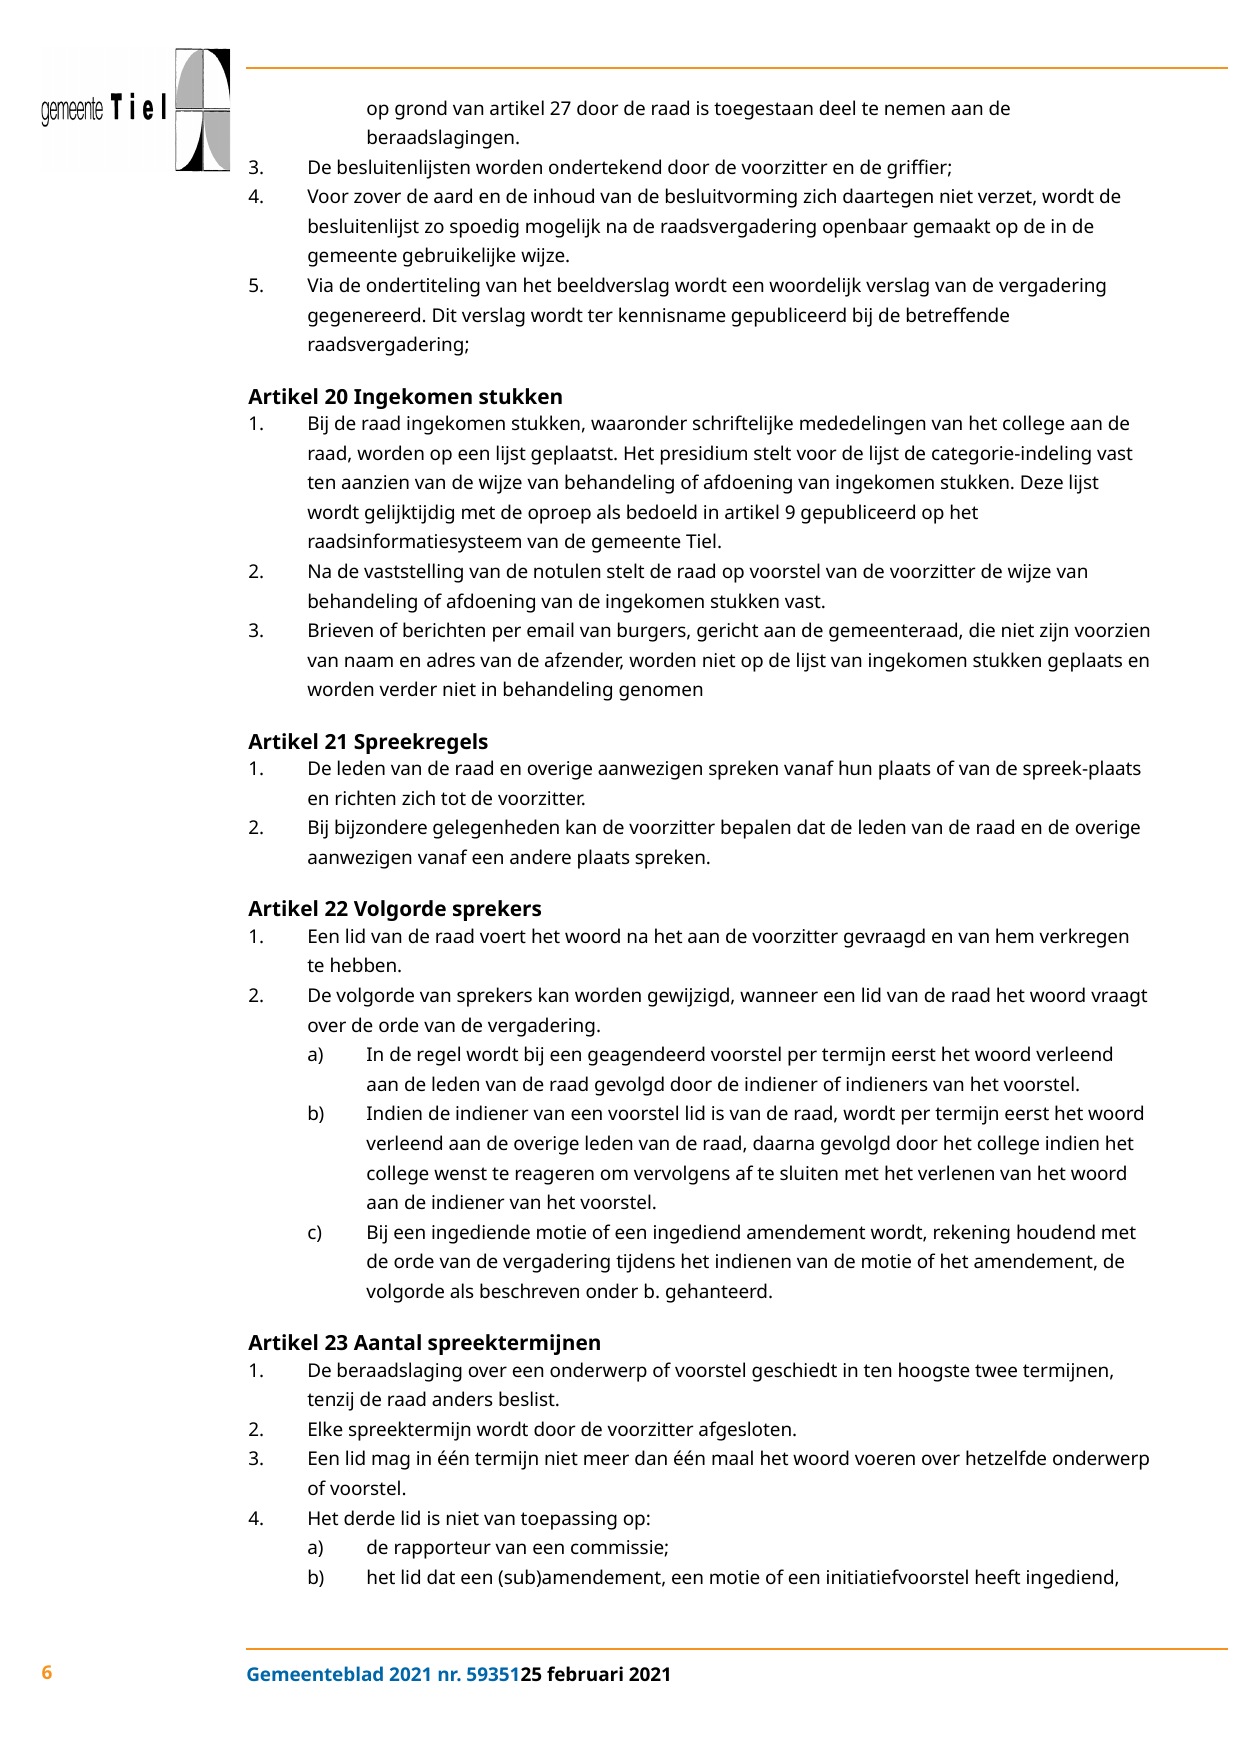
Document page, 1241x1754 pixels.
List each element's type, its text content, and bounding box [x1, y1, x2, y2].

list Een lid van de raad voert het woord na het aan de voorzitter gevraagd en van hem verkregen te hebben. [248, 923, 1152, 978]
list De volgorde van sprekers kan worden gewijzigd, wanneer een lid van de raad het woord vraagt over de orde van de vergadering. [248, 982, 1152, 1037]
list de rapporteur van een commissie; [307, 1534, 1152, 1560]
list Een lid mag in één termijn niet meer dan één maal het woord voeren over hetzelfde onderwerp of voorstel. [248, 1446, 1152, 1501]
text Artikel 23 Aantal spreektermijnen [248, 1328, 1152, 1357]
picture [41, 47, 231, 172]
list De besluitenlijsten worden ondertekend door de voorzitter en de griffier; [248, 154, 1152, 180]
list het lid dat een (sub)amendement, een motie of een initiatiefvoorstel heeft ingediend, [307, 1564, 1152, 1590]
list Voor zover de aard en de inhoud van de besluitvorming zich daartegen niet verzet, wordt de besluitenlijst zo spoedig mogelijk na de raadsvergadering openbaar gemaakt op de in de gemeente gebruikelijke wijze. [248, 183, 1152, 268]
list Na de vaststelling van de notulen stelt de raad op voorstel van de voorzitter de wijze van behandeling of afdoening van de ingekomen stukken vast. [248, 558, 1152, 613]
list Indien de indiener van een voorstel lid is van de raad, wordt per termijn eerst het woord verleend aan de overige leden van de raad, daarna gevolgd door het college indien het college wenst te reageren om vervolgens af te sluiten met het verlenen van het woord aan de indiener van het voorstel. [307, 1101, 1152, 1215]
list Het derde lid is niet van toepassing op: [248, 1505, 1152, 1531]
list De leden van de raad en overige aanwezigen spreken vanaf hun plaats of van de spreek-plaats en richten zich tot de voorzitter. [248, 755, 1152, 811]
list Bij de raad ingekomen stukken, waaronder schriftelijke mededelingen van het college aan de raad, worden op een lijst geplaatst. Het presidium stelt voor de lijst de categorie-indeling vast ten aanzien van de wijze van behandeling of afdoening van ingekomen stukken. Deze lijst wordt gelijktijdig met de oproep als bedoeld in artikel 9 gepubliceerd op het raadsinformatiesysteem van de gemeente Tiel. [248, 410, 1152, 554]
text Artikel 20 Ingekomen stukken [248, 382, 1152, 410]
list Elke spreektermijn wordt door de voorzitter afgesloten. [248, 1416, 1152, 1442]
text Artikel 21 Spreekregels [248, 727, 1152, 755]
list In de regel wordt bij een geagendeerd voorstel per termijn eerst het woord verleend aan de leden van de raad gevolgd door de indiener of indieners van het voorstel. [307, 1041, 1152, 1097]
list Bij een ingediende motie of een ingediend amendement wordt, rekening houdend met de orde van de vergadering tijdens het indienen van de motie of het amendement, de volgorde als beschreven onder b. gehanteerd. [307, 1219, 1152, 1304]
list Bij bijzondere gelegenheden kan de voorzitter bepalen dat de leden van de raad en de overige aanwezigen vanaf een andere plaats spreken. [248, 814, 1152, 870]
list Via de ondertiteling van het beeldverslag wordt een woordelijk verslag van de vergadering gegenereerd. Dit verslag wordt ter kennisname gepubliceerd bij de betreffende raadsvergadering; [248, 272, 1152, 357]
list op grond van artikel 27 door de raad is toegestaan deel te nemen aan de beraadslagingen. [307, 95, 1152, 150]
text Artikel 22 Volgorde sprekers [248, 894, 1152, 923]
list De beraadslaging over een onderwerp of voorstel geschiedt in ten hoogste twee termijnen, tenzij de raad anders beslist. [248, 1357, 1152, 1412]
list Brieven of berichten per email van burgers, gericht aan de gemeenteraad, die niet zijn voorzien van naam en adres van de afzender, worden niet op de lijst van ingekomen stukken geplaats en worden verder niet in behandeling genomen [248, 617, 1152, 702]
